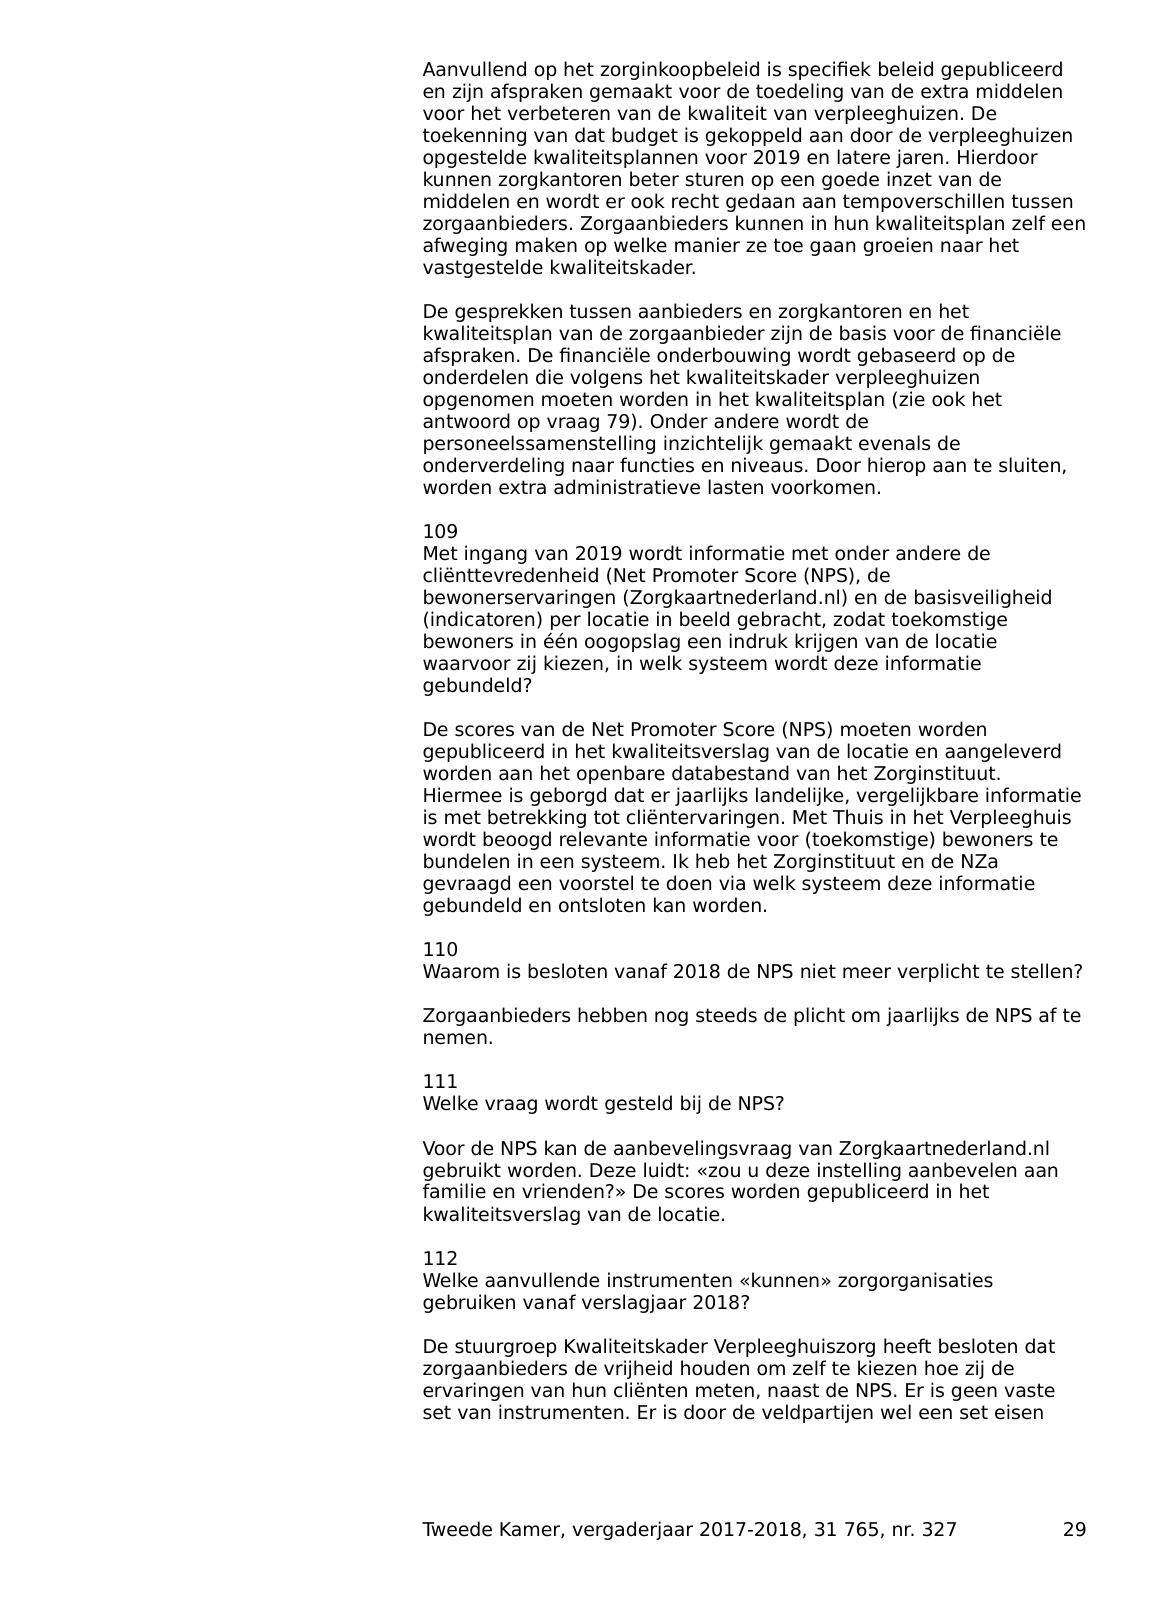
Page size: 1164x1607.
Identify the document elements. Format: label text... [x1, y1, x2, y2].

text Welke aanvullende instrumenten «kunnen» zorgorganisaties gebruiken vanaf verslagjaar 2018? [422, 1269, 1087, 1313]
text 110 [422, 939, 1087, 961]
text Met ingang van 2019 wordt informatie met onder andere de cliënttevredenheid (Net Promoter Score (NPS), de bewonerservaringen (Zorgkaartnederland.nl) en de basisveiligheid (indicatoren) per locatie in beeld gebracht, zodat toekomstige bewoners in één oogopslag een indruk krijgen van de locatie waarvoor zij kiezen, in welk systeem wordt deze informatie gebundeld? [422, 543, 1087, 697]
text 109 [422, 521, 1087, 543]
text Aanvullend op het zorginkoopbeleid is specifiek beleid gepubliceerd en zijn afspraken gemaakt voor de toedeling van de extra middelen voor het verbeteren van de kwaliteit van verpleeghuizen. De toekenning van dat budget is gekoppeld aan door de verpleeghuizen opgestelde kwaliteitsplannen voor 2019 en latere jaren. Hierdoor kunnen zorgkantoren beter sturen op een goede inzet van de middelen en wordt er ook recht gedaan aan tempoverschillen tussen zorgaanbieders. Zorgaanbieders kunnen in hun kwaliteitsplan zelf een afweging maken op welke manier ze toe gaan groeien naar het vastgestelde kwaliteitskader. [422, 59, 1087, 279]
text De scores van de Net Promoter Score (NPS) moeten worden gepubliceerd in het kwaliteitsverslag van de locatie en aangeleverd worden aan het openbare databestand van het Zorginstituut. Hiermee is geborgd dat er jaarlijks landelijke, vergelijkbare informatie is met betrekking tot cliëntervaringen. Met Thuis in het Verpleeghuis wordt beoogd relevante informatie voor (toekomstige) bewoners te bundelen in een systeem. Ik heb het Zorginstituut en de NZa gevraagd een voorstel te doen via welk systeem deze informatie gebundeld en ontsloten kan worden. [422, 719, 1087, 917]
text 112 [422, 1248, 1087, 1269]
text Zorgaanbieders hebben nog steeds de plicht om jaarlijks de NPS af te nemen. [422, 1005, 1087, 1049]
text Voor de NPS kan de aanbevelingsvraag van Zorgkaartnederland.nl gebruikt worden. Deze luidt: «zou u deze instelling aanbevelen aan familie en vrienden?» De scores worden gepubliceerd in het kwaliteitsverslag van de locatie. [422, 1137, 1087, 1225]
text Welke vraag wordt gesteld bij de NPS? [422, 1093, 1087, 1115]
text 111 [422, 1071, 1087, 1093]
text Waarom is besloten vanaf 2018 de NPS niet meer verplicht te stellen? [422, 961, 1087, 983]
text De stuurgroep Kwaliteitskader Verpleeghuiszorg heeft besloten dat zorgaanbieders de vrijheid houden om zelf te kiezen hoe zij de ervaringen van hun cliënten meten, naast de NPS. Er is geen vaste set van instrumenten. Er is door de veldpartijen wel een set eisen [422, 1336, 1087, 1424]
text De gesprekken tussen aanbieders en zorgkantoren en het kwaliteitsplan van de zorgaanbieder zijn de basis voor de financiële afspraken. De financiële onderbouwing wordt gebaseerd op de onderdelen die volgens het kwaliteitskader verpleeghuizen opgenomen moeten worden in het kwaliteitsplan (zie ook het antwoord op vraag 79). Onder andere wordt de personeelssamenstelling inzichtelijk gemaakt evenals de onderverdeling naar functies en niveaus. Door hierop aan te sluiten, worden extra administratieve lasten voorkomen. [422, 301, 1087, 499]
